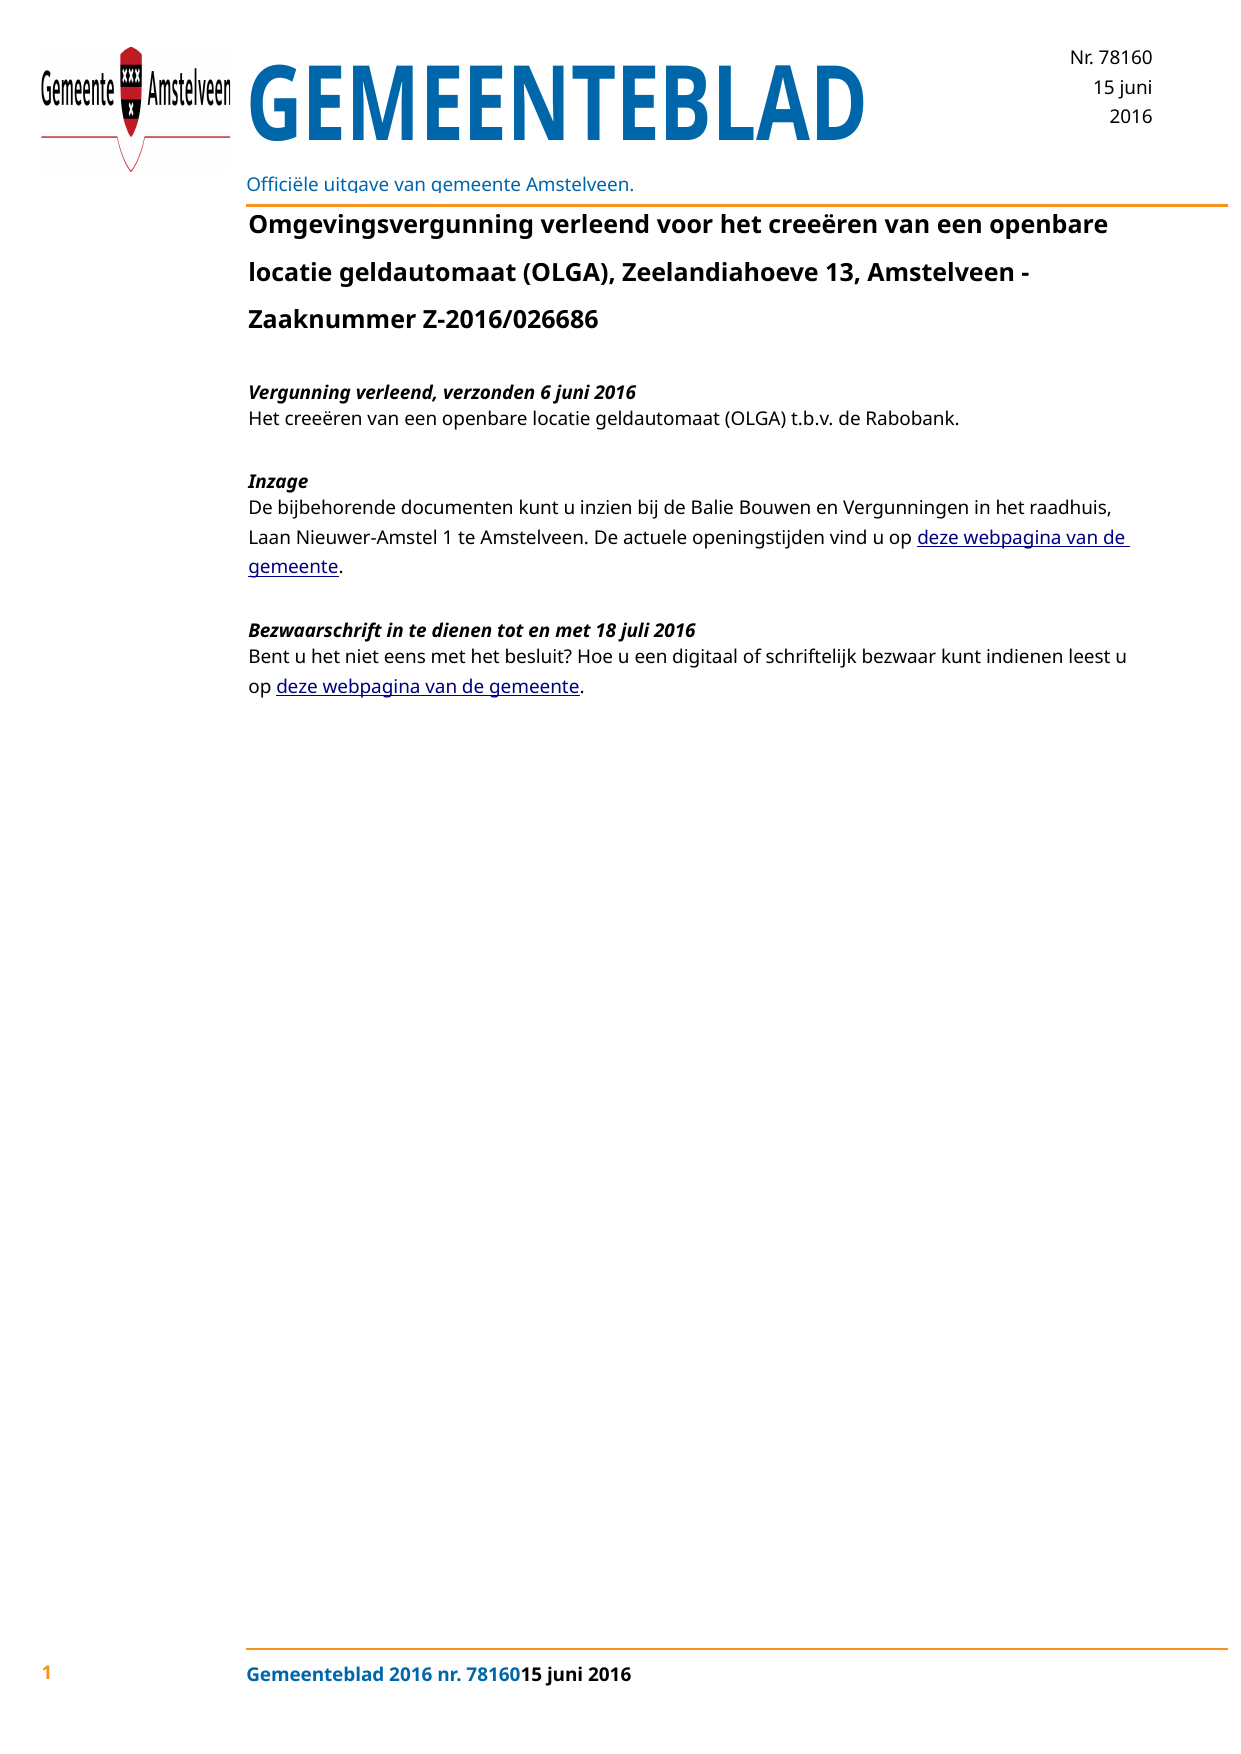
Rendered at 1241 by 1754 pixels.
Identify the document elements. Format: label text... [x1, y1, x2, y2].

text Bent u het niet eens met het besluit? Hoe u een digitaal of schriftelijk bezwaar kunt indienen leest u op deze webpagina van de gemeente. [248, 643, 1152, 699]
text Bezwaarschrift in te dienen tot en met 18 juli 2016 [248, 618, 1152, 643]
text Vergunning verleend, verzonden 6 juni 2016 [248, 379, 1152, 405]
text Het creeëren van een openbare locatie geldautomaat (OLGA) t.b.v. de Rabobank. [248, 405, 1152, 431]
text De bijbehorende documenten kunt u inzien bij de Balie Bouwen en Vergunningen in het raadhuis, Laan Nieuwer-Amstel 1 te Amstelveen. De actuele openingstijden vind u op deze webpagina van de gemeente. [248, 494, 1152, 579]
text Inzage [248, 469, 1152, 494]
text Omgevingsvergunning verleend voor het creeëren van een openbare locatie geldautomaat (OLGA), Zeelandiahoeve 13, Amstelveen - Zaaknummer Z-2016/026686 [248, 207, 1152, 336]
picture [41, 47, 231, 172]
